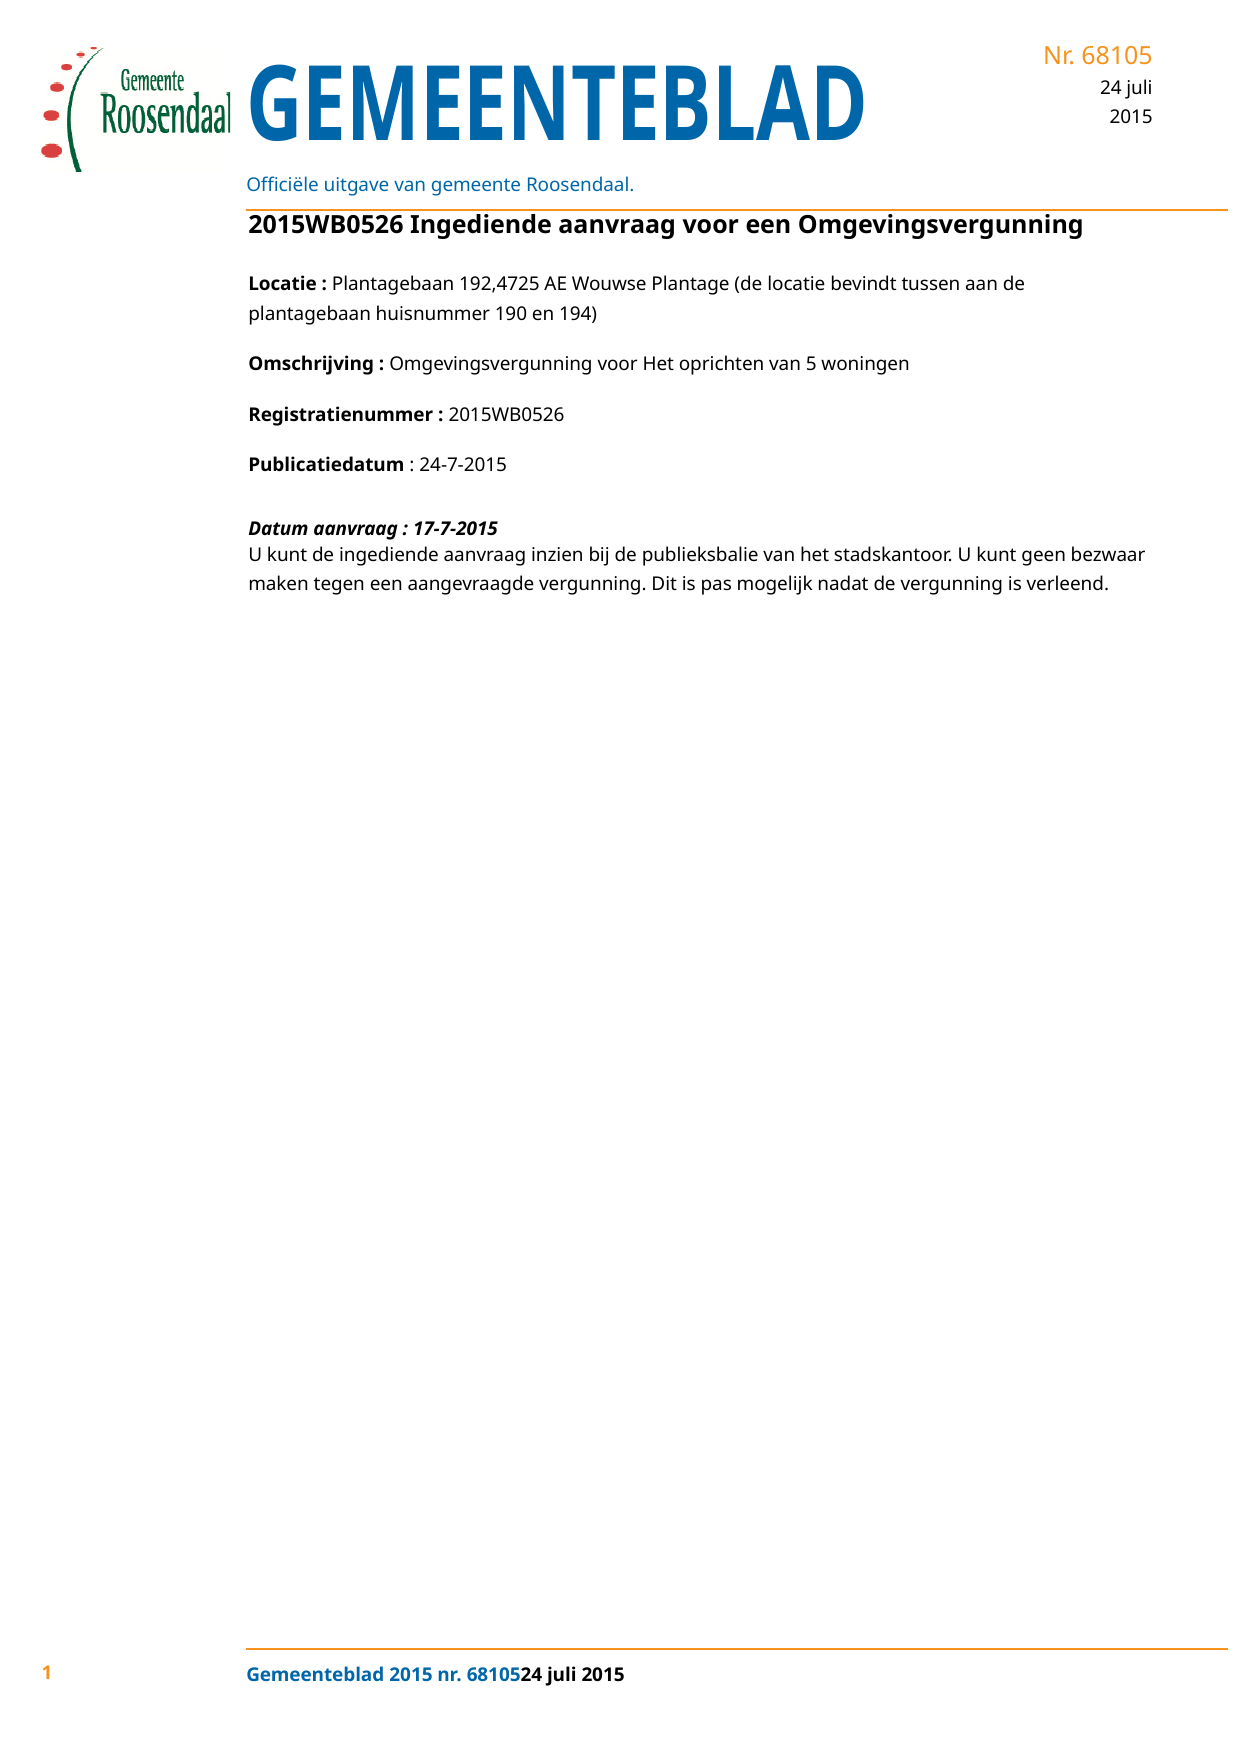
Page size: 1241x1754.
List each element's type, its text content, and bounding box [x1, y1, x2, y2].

text Registratienummer : 2015WB0526 [248, 401, 1152, 426]
text 2015WB0526 Ingediende aanvraag voor een Omgevingsvergunning [248, 211, 1152, 241]
text Locatie : Plantagebaan 192,4725 AE Wouwse Plantage (de locatie bevindt tussen aan de plantagebaan huisnummer 190 en 194) [248, 270, 1152, 326]
text Datum aanvraag : 17-7-2015 [248, 515, 1152, 541]
text U kunt de ingediende aanvraag inzien bij de publieksbalie van het stadskantoor. U kunt geen bezwaar maken tegen een aangevraagde vergunning. Dit is pas mogelijk nadat de vergunning is verleend. [248, 541, 1152, 596]
text Publicatiedatum : 24-7-2015 [248, 451, 1152, 477]
text Omschrijving : Omgevingsvergunning voor Het oprichten van 5 woningen [248, 350, 1152, 376]
picture [41, 47, 231, 172]
